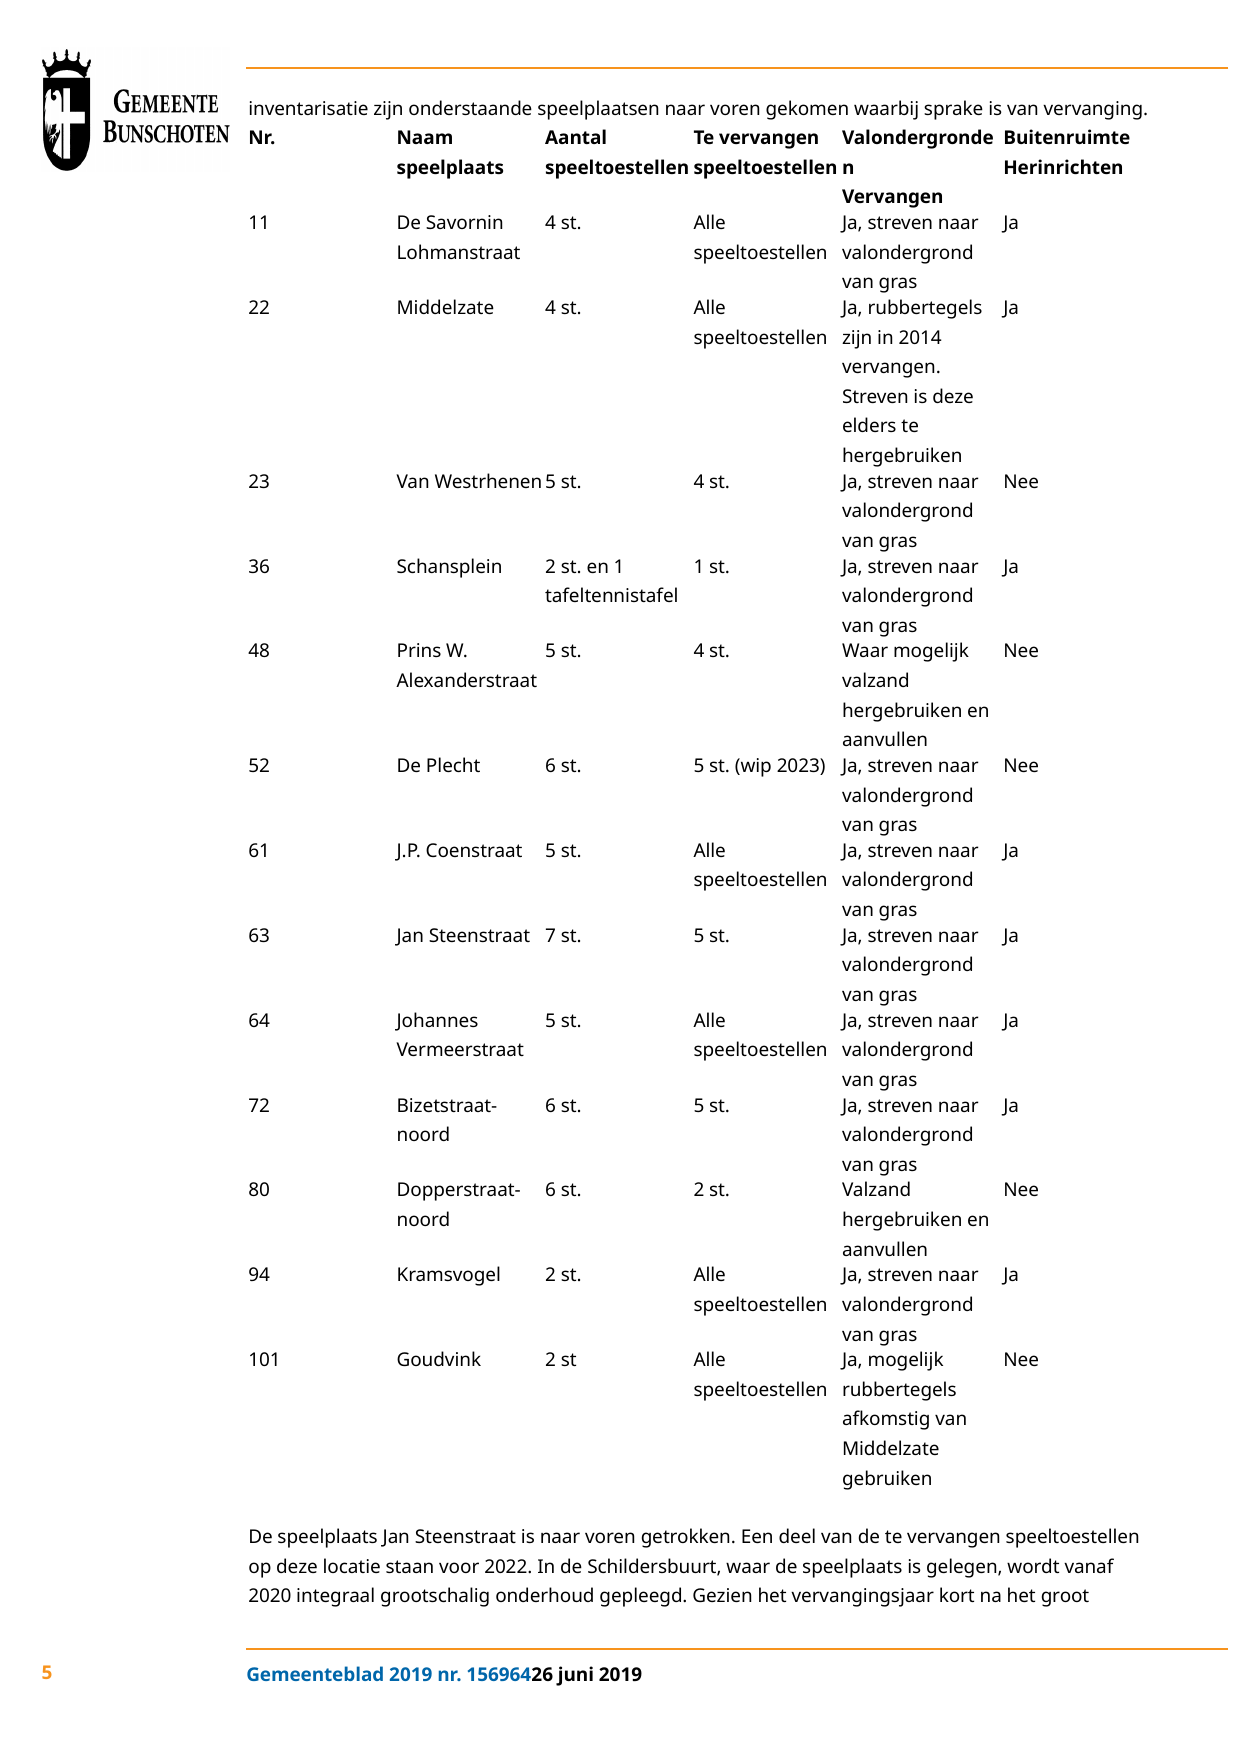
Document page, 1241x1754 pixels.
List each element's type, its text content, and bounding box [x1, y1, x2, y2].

table_cell 4 st. [693, 468, 842, 553]
table_cell J.P. Coenstraat [396, 837, 545, 922]
table_cell 5 st. [545, 837, 693, 922]
table_cell 4 st. [545, 294, 693, 468]
table_cell Ja [1003, 294, 1152, 468]
table_header Buitenruimte Herinrichten [1003, 125, 1152, 209]
table_cell 52 [248, 752, 396, 837]
table_cell 4 st. [693, 638, 842, 752]
table_cell 2 st [545, 1346, 693, 1491]
table_cell 36 [248, 553, 396, 638]
table_cell Ja, streven naar valondergrond van gras [842, 468, 1003, 553]
text De speelplaats Jan Steenstraat is naar voren getrokken. Een deel van de te vervangen speeltoestellen op deze locatie staan voor 2022. In de Schildersbuurt, waar de speelplaats is gelegen, wordt vanaf 2020 integraal grootschalig onderhoud gepleegd. Gezien het vervangingsjaar kort na het groot [248, 1523, 1152, 1608]
table_cell 48 [248, 638, 396, 752]
table_header Te vervangen speeltoestellen [693, 125, 842, 209]
table_cell Alle speeltoestellen [693, 294, 842, 468]
table_cell Alle speeltoestellen [693, 1346, 842, 1491]
table_cell Prins W. Alexanderstraat [396, 638, 545, 752]
table_cell Ja, streven naar valondergrond van gras [842, 1092, 1003, 1177]
table_cell 5 st. [545, 638, 693, 752]
table_cell 6 st. [545, 752, 693, 837]
table_cell Nee [1003, 752, 1152, 837]
table_cell Goudvink [396, 1346, 545, 1491]
table_cell 5 st. [545, 468, 693, 553]
table_cell 6 st. [545, 1177, 693, 1262]
table_cell 64 [248, 1007, 396, 1092]
table_cell De Savornin Lohmanstraat [396, 209, 545, 294]
table_cell Ja [1003, 209, 1152, 294]
table_cell 63 [248, 922, 396, 1007]
table_cell Bizetstraat-noord [396, 1092, 545, 1177]
table_cell 23 [248, 468, 396, 553]
table_cell Ja [1003, 553, 1152, 638]
table_cell Ja [1003, 837, 1152, 922]
table_cell 7 st. [545, 922, 693, 1007]
table_cell Schansplein [396, 553, 545, 638]
table_cell Ja, streven naar valondergrond van gras [842, 922, 1003, 1007]
table_cell 22 [248, 294, 396, 468]
table_cell Alle speeltoestellen [693, 837, 842, 922]
table_header Naam speelplaats [396, 125, 545, 209]
table_cell Ja, rubbertegels zijn in 2014 vervangen. Streven is deze elders te hergebruiken [842, 294, 1003, 468]
table_cell Ja, streven naar valondergrond van gras [842, 837, 1003, 922]
table_cell Van Westrhenen [396, 468, 545, 553]
table_cell 11 [248, 209, 396, 294]
table_cell Alle speeltoestellen [693, 1007, 842, 1092]
table_cell 4 st. [545, 209, 693, 294]
table_cell Waar mogelijk valzand hergebruiken en aanvullen [842, 638, 1003, 752]
table_cell Ja, streven naar valondergrond van gras [842, 752, 1003, 837]
table_cell Ja [1003, 922, 1152, 1007]
table_cell 6 st. [545, 1092, 693, 1177]
table_cell 5 st. [693, 1092, 842, 1177]
table_cell Kramsvogel [396, 1262, 545, 1346]
table_header Nr. [248, 125, 396, 209]
table_cell Ja, streven naar valondergrond van gras [842, 209, 1003, 294]
table_cell 94 [248, 1262, 396, 1346]
table_cell Nee [1003, 638, 1152, 752]
table_cell Alle speeltoestellen [693, 1262, 842, 1346]
table_cell Ja [1003, 1092, 1152, 1177]
table_cell Ja, mogelijk rubbertegels afkomstig van Middelzate gebruiken [842, 1346, 1003, 1491]
table_cell Nee [1003, 1177, 1152, 1262]
table_header Valondergronden Vervangen [842, 125, 1003, 209]
table_cell Jan Steenstraat [396, 922, 545, 1007]
table_cell 5 st. (wip 2023) [693, 752, 842, 837]
table_cell 5 st. [545, 1007, 693, 1092]
picture [41, 47, 231, 172]
table_cell Middelzate [396, 294, 545, 468]
text inventarisatie zijn onderstaande speelplaatsen naar voren gekomen waarbij sprake is van vervanging. [248, 95, 1152, 121]
table_cell 1 st. [693, 553, 842, 638]
table_cell Ja [1003, 1007, 1152, 1092]
table_cell 80 [248, 1177, 396, 1262]
table_cell 101 [248, 1346, 396, 1491]
table_cell Ja, streven naar valondergrond van gras [842, 1262, 1003, 1346]
table_cell Ja [1003, 1262, 1152, 1346]
table_cell Nee [1003, 1346, 1152, 1491]
table_cell De Plecht [396, 752, 545, 837]
table_cell 61 [248, 837, 396, 922]
table_cell 2 st. en 1 tafeltennistafel [545, 553, 693, 638]
table_cell Ja, streven naar valondergrond van gras [842, 553, 1003, 638]
table_header Aantal speeltoestellen [545, 125, 693, 209]
table_cell 2 st. [693, 1177, 842, 1262]
table_cell 72 [248, 1092, 396, 1177]
table_cell Dopperstraat-noord [396, 1177, 545, 1262]
table_cell Ja, streven naar valondergrond van gras [842, 1007, 1003, 1092]
table_cell 5 st. [693, 922, 842, 1007]
table_cell Johannes Vermeerstraat [396, 1007, 545, 1092]
table_cell 2 st. [545, 1262, 693, 1346]
table_cell Alle speeltoestellen [693, 209, 842, 294]
table_cell Valzand hergebruiken en aanvullen [842, 1177, 1003, 1262]
table_cell Nee [1003, 468, 1152, 553]
